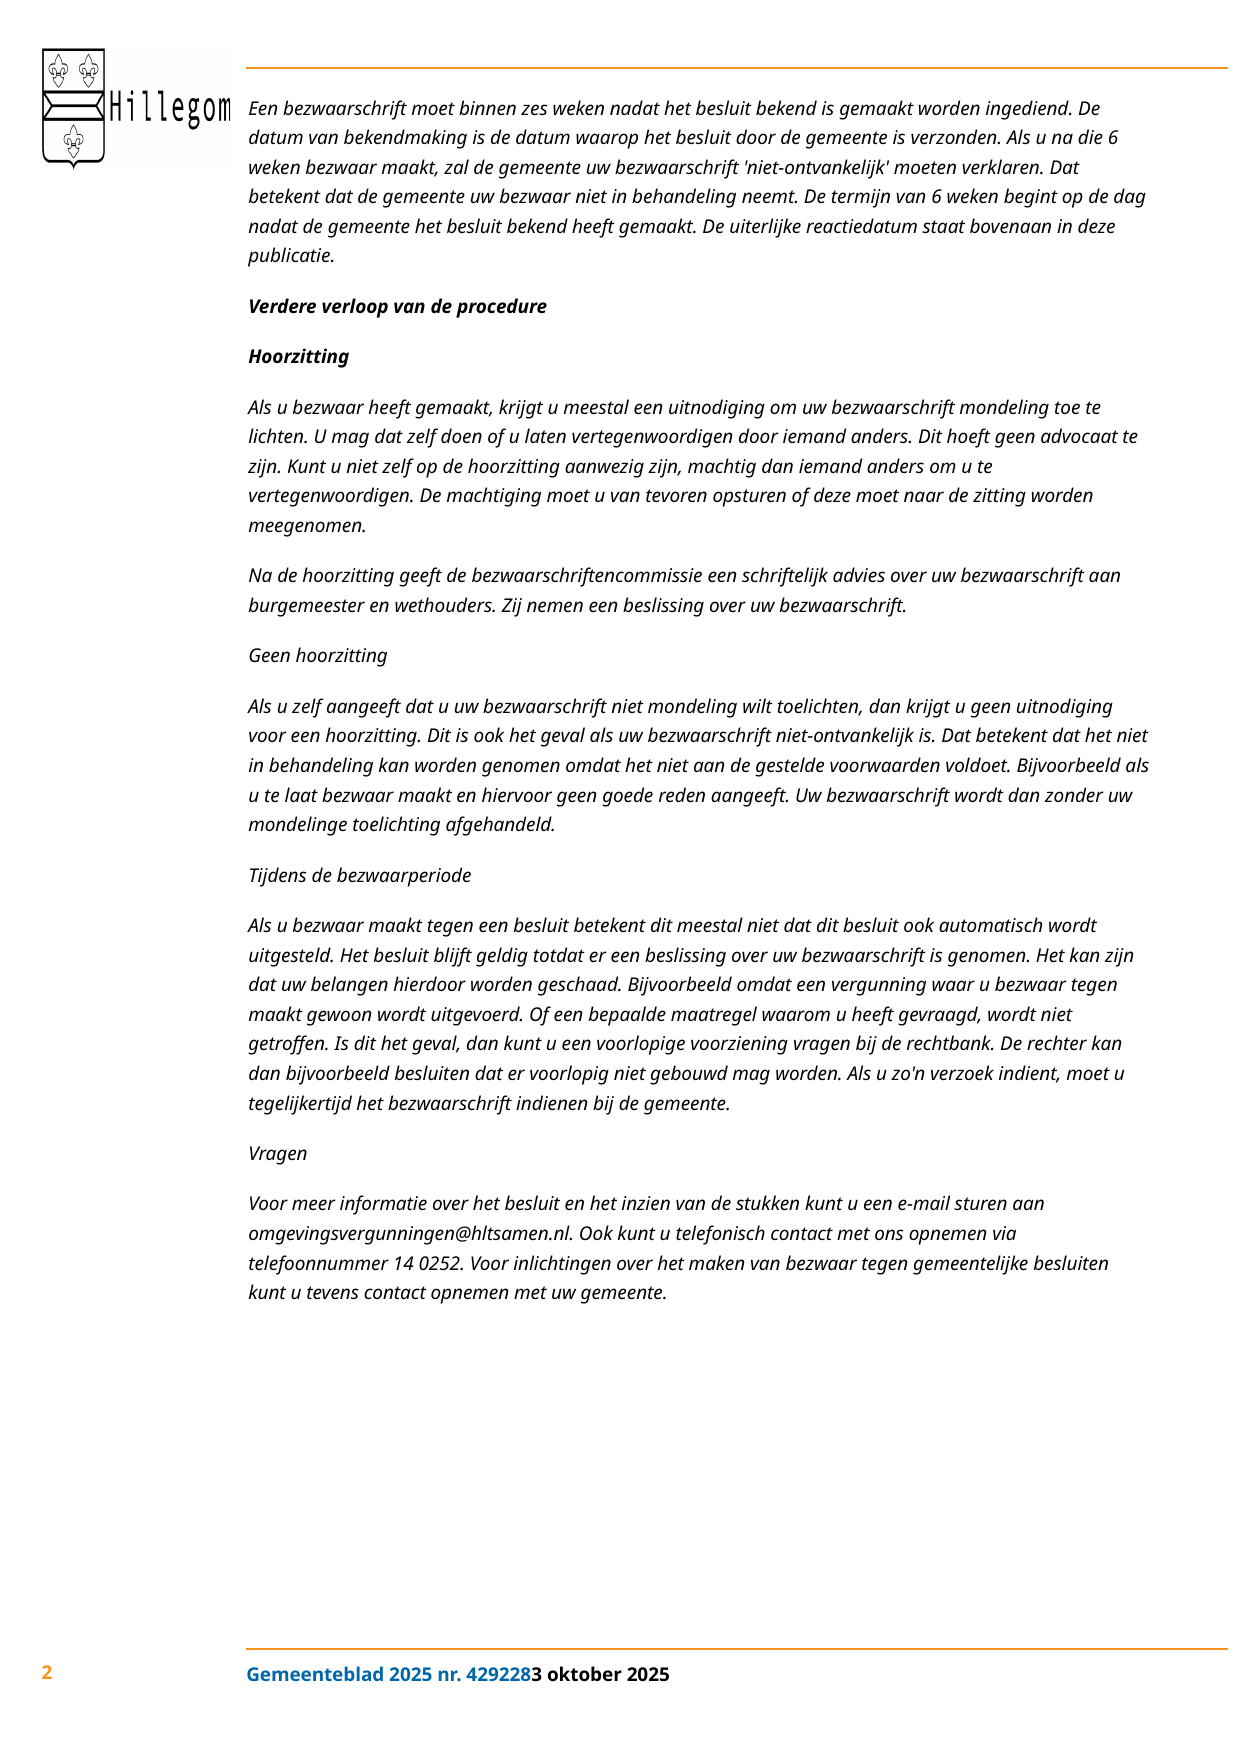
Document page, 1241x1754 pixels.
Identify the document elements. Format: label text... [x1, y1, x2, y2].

text Na de hoorzitting geeft de bezwaarschriftencommissie een schriftelijk advies over uw bezwaarschrift aan burgemeester en wethouders. Zij nemen een beslissing over uw bezwaarschrift. [248, 563, 1152, 618]
picture [41, 47, 231, 172]
text Geen hoorzitting [248, 643, 1152, 668]
text Een bezwaarschrift moet binnen zes weken nadat het besluit bekend is gemaakt worden ingediend. De datum van bekendmaking is de datum waarop het besluit door de gemeente is verzonden. Als u na die 6 weken bezwaar maakt, zal de gemeente uw bezwaarschrift 'niet-ontvankelijk' moeten verklaren. Dat betekent dat de gemeente uw bezwaar niet in behandeling neemt. De termijn van 6 weken begint op de dag nadat de gemeente het besluit bekend heeft gemaakt. De uiterlijke reactiedatum staat bovenaan in deze publicatie. [248, 95, 1152, 268]
text Tijdens de bezwaarperiode [248, 862, 1152, 888]
text Vragen [248, 1140, 1152, 1166]
text Als u bezwaar maakt tegen een besluit betekent dit meestal niet dat dit besluit ook automatisch wordt uitgesteld. Het besluit blijft geldig totdat er een beslissing over uw bezwaarschrift is genomen. Het kan zijn dat uw belangen hierdoor worden geschaad. Bijvoorbeeld omdat een vergunning waar u bezwaar tegen maakt gewoon wordt uitgevoerd. Of een bepaalde maatregel waarom u heeft gevraagd, wordt niet getroffen. Is dit het geval, dan kunt u een voorlopige voorziening vragen bij de rechtbank. De rechter kan dan bijvoorbeeld besluiten dat er voorlopig niet gebouwd mag worden. Als u zo'n verzoek indient, moet u tegelijkertijd het bezwaarschrift indienen bij de gemeente. [248, 912, 1152, 1116]
text Als u zelf aangeeft dat u uw bezwaarschrift niet mondeling wilt toelichten, dan krijgt u geen uitnodiging voor een hoorzitting. Dit is ook het geval als uw bezwaarschrift niet-ontvankelijk is. Dat betekent dat het niet in behandeling kan worden genomen omdat het niet aan de gestelde voorwaarden voldoet. Bijvoorbeeld als u te laat bezwaar maakt en hiervoor geen goede reden aangeeft. Uw bezwaarschrift wordt dan zonder uw mondelinge toelichting afgehandeld. [248, 693, 1152, 837]
text Hoorzitting [248, 343, 1152, 369]
text Als u bezwaar heeft gemaakt, krijgt u meestal een uitnodiging om uw bezwaarschrift mondeling toe te lichten. U mag dat zelf doen of u laten vertegenwoordigen door iemand anders. Dit hoeft geen advocaat te zijn. Kunt u niet zelf op de hoorzitting aanwezig zijn, machtig dan iemand anders om u te vertegenwoordigen. De machtiging moet u van tevoren opsturen of deze moet naar de zitting worden meegenomen. [248, 394, 1152, 538]
text Verdere verloop van de procedure [248, 293, 1152, 319]
text Voor meer informatie over het besluit en het inzien van de stukken kunt u een e-mail sturen aan omgevingsvergunningen@hltsamen.nl. Ook kunt u telefonisch contact met ons opnemen via telefoonnummer 14 0252. Voor inlichtingen over het maken van bezwaar tegen gemeentelijke besluiten kunt u tevens contact opnemen met uw gemeente. [248, 1191, 1152, 1305]
